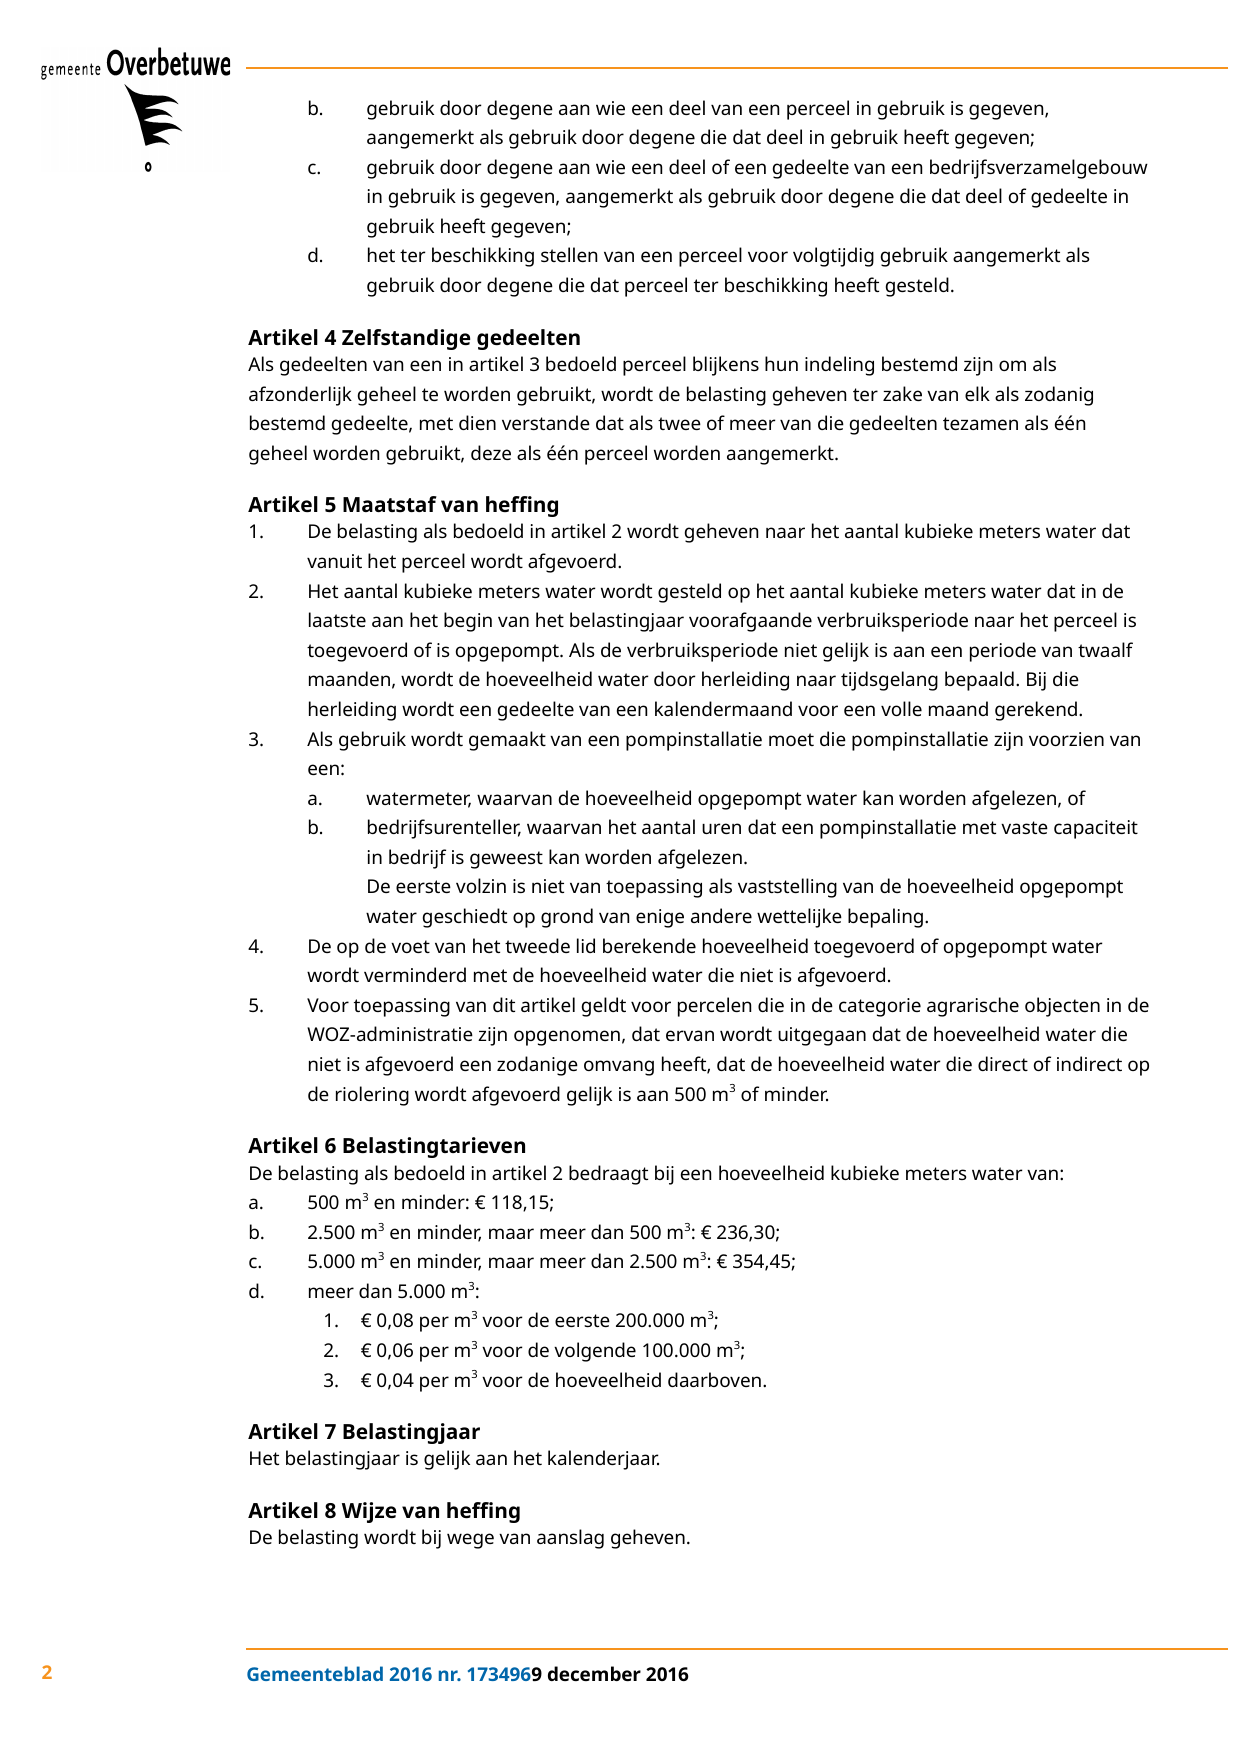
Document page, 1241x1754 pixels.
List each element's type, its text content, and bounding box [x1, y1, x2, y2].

picture [41, 47, 231, 172]
list € 0,04 per m3 voor de hoeveelheid daarboven. [323, 1367, 1152, 1392]
list 5.000 m3 en minder, maar meer dan 2.500 m3: € 354,45; [248, 1248, 1152, 1274]
list gebruik door degene aan wie een deel van een perceel in gebruik is gegeven, aangemerkt als gebruik door degene die dat deel in gebruik heeft gegeven; [307, 95, 1152, 150]
text Artikel 6 Belastingtarieven [248, 1131, 1152, 1160]
list bedrijfsurenteller, waarvan het aantal uren dat een pompinstallatie met vaste capaciteit in bedrijf is geweest kan worden afgelezen. [307, 814, 1152, 870]
text Artikel 7 Belastingjaar [248, 1417, 1152, 1446]
list het ter beschikking stellen van een perceel voor volgtijdig gebruik aangemerkt als gebruik door degene die dat perceel ter beschikking heeft gesteld. [307, 243, 1152, 298]
list De op de voet van het tweede lid berekende hoeveelheid toegevoerd of opgepompt water wordt verminderd met de hoeveelheid water die niet is afgevoerd. [248, 933, 1152, 988]
list Als gebruik wordt gemaakt van een pompinstallatie moet die pompinstallatie zijn voorzien van een: [248, 726, 1152, 781]
list De belasting als bedoeld in artikel 2 wordt geheven naar het aantal kubieke meters water dat vanuit het perceel wordt afgevoerd. [248, 519, 1152, 574]
text De belasting als bedoeld in artikel 2 bedraagt bij een hoeveelheid kubieke meters water van: [248, 1160, 1152, 1185]
list Voor toepassing van dit artikel geldt voor percelen die in de categorie agrarische objecten in de WOZ-administratie zijn opgenomen, dat ervan wordt uitgegaan dat de hoeveelheid water die niet is afgevoerd een zodanige omvang heeft, dat de hoeveelheid water die direct of indirect op de riolering wordt afgevoerd gelijk is aan 500 m3 of minder. [248, 992, 1152, 1107]
text Artikel 8 Wijze van heffing [248, 1496, 1152, 1524]
list Het aantal kubieke meters water wordt gesteld op het aantal kubieke meters water dat in de laatste aan het begin van het belastingjaar voorafgaande verbruiksperiode naar het perceel is toegevoerd of is opgepompt. Als de verbruiksperiode niet gelijk is aan een periode van twaalf maanden, wordt de hoeveelheid water door herleiding naar tijdsgelang bepaald. Bij die herleiding wordt een gedeelte van een kalendermaand voor een volle maand gerekend. [248, 578, 1152, 722]
list watermeter, waarvan de hoeveelheid opgepompt water kan worden afgelezen, of [307, 785, 1152, 811]
text Artikel 4 Zelfstandige gedeelten [248, 323, 1152, 351]
list De eerste volzin is niet van toepassing als vaststelling van de hoeveelheid opgepompt water geschiedt op grond van enige andere wettelijke bepaling. [307, 874, 1152, 929]
list meer dan 5.000 m3: [248, 1278, 1152, 1304]
list 500 m3 en minder: € 118,15; [248, 1189, 1152, 1215]
list € 0,06 per m3 voor de volgende 100.000 m3; [323, 1337, 1152, 1363]
list € 0,08 per m3 voor de eerste 200.000 m3; [323, 1308, 1152, 1333]
text Artikel 5 Maatstaf van heffing [248, 490, 1152, 519]
list 2.500 m3 en minder, maar meer dan 500 m3: € 236,30; [248, 1219, 1152, 1244]
text Als gedeelten van een in artikel 3 bedoeld perceel blijkens hun indeling bestemd zijn om als afzonderlijk geheel te worden gebruikt, wordt de belasting geheven ter zake van elk als zodanig bestemd gedeelte, met dien verstande dat als twee of meer van die gedeelten tezamen als één geheel worden gebruikt, deze als één perceel worden aangemerkt. [248, 351, 1152, 466]
list gebruik door degene aan wie een deel of een gedeelte van een bedrijfsverzamelgebouw in gebruik is gegeven, aangemerkt als gebruik door degene die dat deel of gedeelte in gebruik heeft gegeven; [307, 154, 1152, 239]
text Het belastingjaar is gelijk aan het kalenderjaar. [248, 1446, 1152, 1471]
text De belasting wordt bij wege van aanslag geheven. [248, 1524, 1152, 1550]
